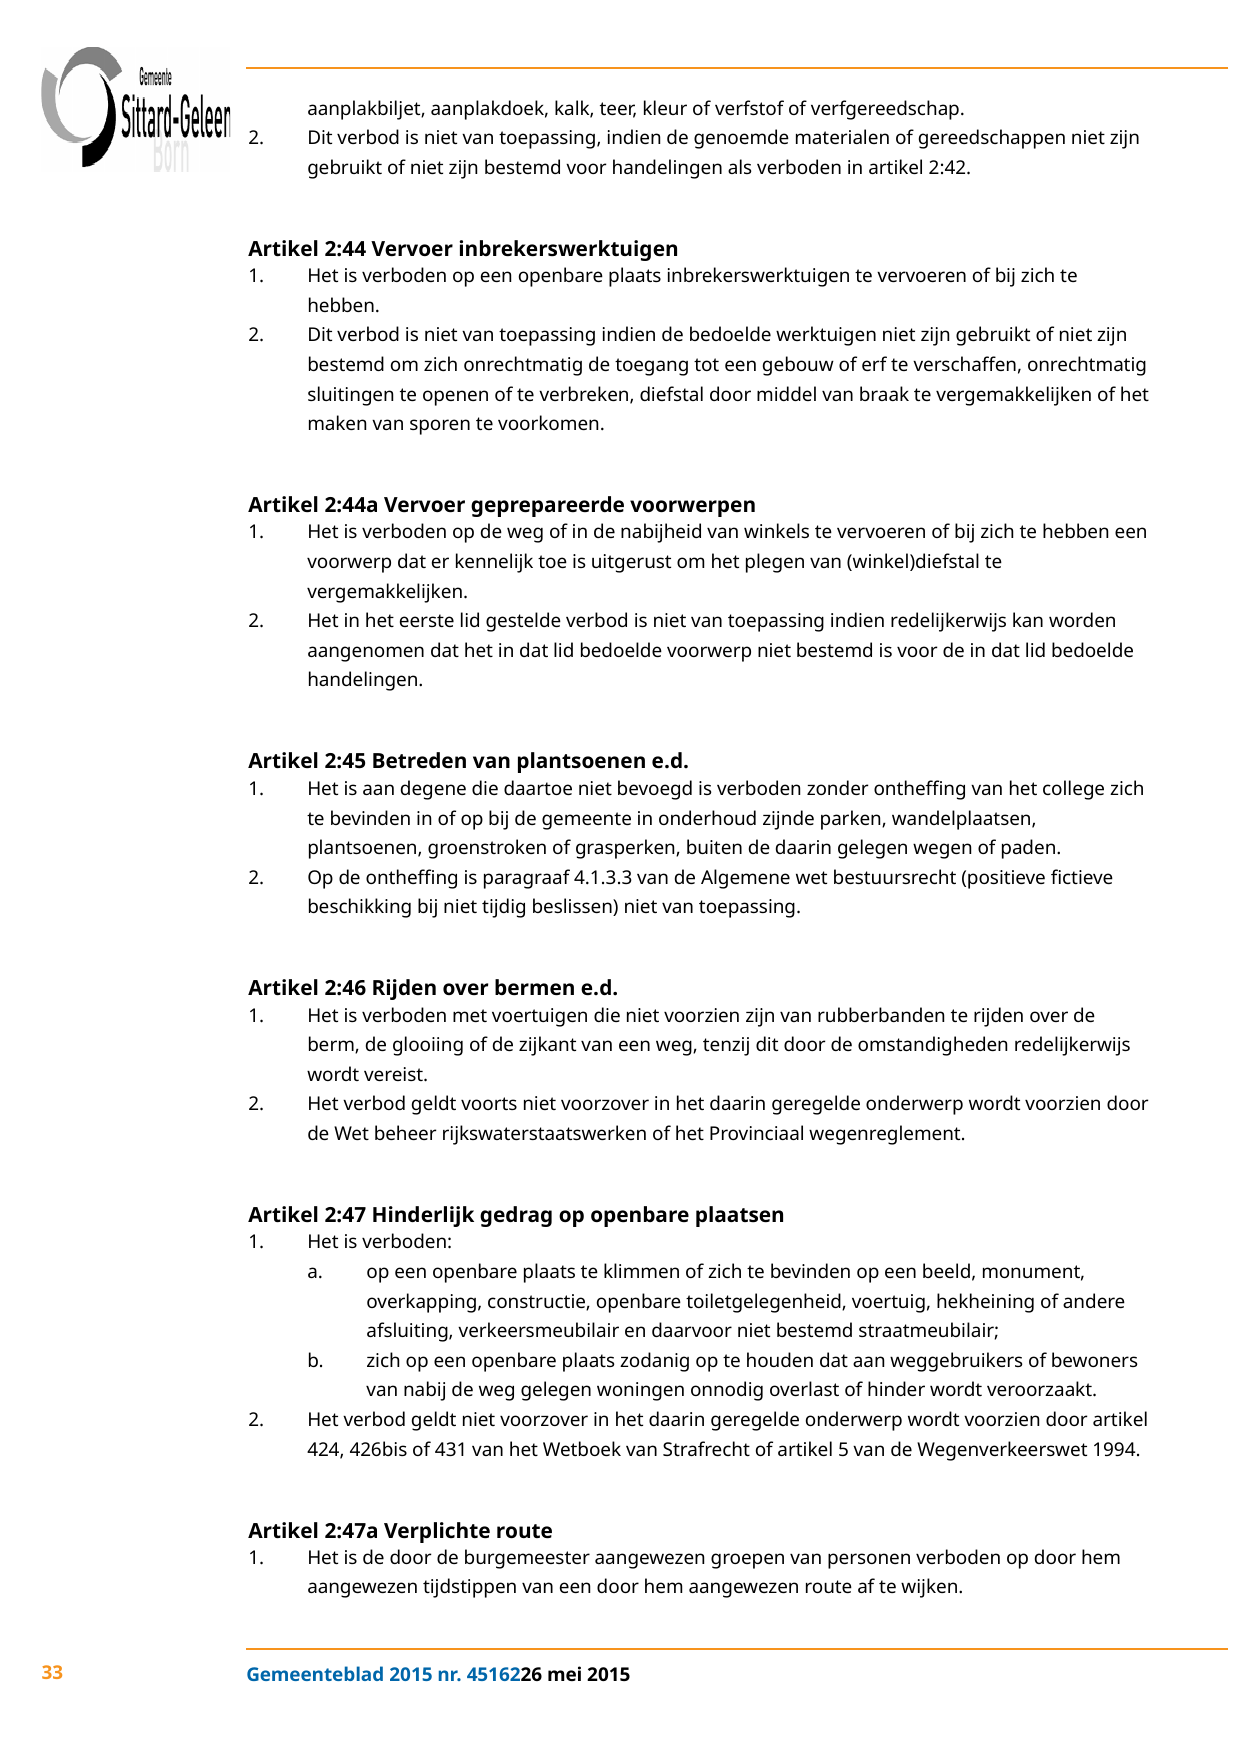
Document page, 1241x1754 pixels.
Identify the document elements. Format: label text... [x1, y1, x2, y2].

list Het is verboden op een openbare plaats inbrekerswerktuigen te vervoeren of bij zich te hebben. [248, 262, 1152, 318]
text Artikel 2:44a Vervoer geprepareerde voorwerpen [248, 490, 1152, 519]
list Op de ontheffing is paragraaf 4.1.3.3 van de Algemene wet bestuursrecht (positieve fictieve beschikking bij niet tijdig beslissen) niet van toepassing. [248, 864, 1152, 919]
list Het verbod geldt voorts niet voorzover in het daarin geregelde onderwerp wordt voorzien door de Wet beheer rijkswaterstaatswerken of het Provinciaal wegenreglement. [248, 1091, 1152, 1146]
text Artikel 2:46 Rijden over bermen e.d. [248, 973, 1152, 1002]
list Dit verbod is niet van toepassing indien de bedoelde werktuigen niet zijn gebruikt of niet zijn bestemd om zich onrechtmatig de toegang tot een gebouw of erf te verschaffen, onrechtmatig sluitingen te openen of te verbreken, diefstal door middel van braak te vergemakkelijken of het maken van sporen te voorkomen. [248, 322, 1152, 436]
list Het is verboden met voertuigen die niet voorzien zijn van rubberbanden te rijden over de berm, de glooiing of de zijkant van een weg, tenzij dit door de omstandigheden redelijkerwijs wordt vereist. [248, 1002, 1152, 1087]
text Artikel 2:47a Verplichte route [248, 1516, 1152, 1544]
list Dit verbod is niet van toepassing, indien de genoemde materialen of gereedschappen niet zijn gebruikt of niet zijn bestemd voor handelingen als verboden in artikel 2:42. [248, 124, 1152, 180]
list Het in het eerste lid gestelde verbod is niet van toepassing indien redelijkerwijs kan worden aangenomen dat het in dat lid bedoelde voorwerp niet bestemd is voor de in dat lid bedoelde handelingen. [248, 607, 1152, 692]
list Het is verboden op de weg of in de nabijheid van winkels te vervoeren of bij zich te hebben een voorwerp dat er kennelijk toe is uitgerust om het plegen van (winkel)diefstal te vergemakkelijken. [248, 519, 1152, 604]
text Artikel 2:45 Betreden van plantsoenen e.d. [248, 747, 1152, 775]
list zich op een openbare plaats zodanig op te houden dat aan weggebruikers of bewoners van nabij de weg gelegen woningen onnodig overlast of hinder wordt veroorzaakt. [307, 1347, 1152, 1402]
text Artikel 2:44 Vervoer inbrekerswerktuigen [248, 234, 1152, 262]
list aanplakbiljet, aanplakdoek, kalk, teer, kleur of verfstof of verfgereedschap. [248, 95, 1152, 121]
list Het is de door de burgemeester aangewezen groepen van personen verboden op door hem aangewezen tijdstippen van een door hem aangewezen route af te wijken. [248, 1544, 1152, 1599]
text Artikel 2:47 Hinderlijk gedrag op openbare plaatsen [248, 1200, 1152, 1229]
list Het is verboden: [248, 1229, 1152, 1254]
list Het is aan degene die daartoe niet bevoegd is verboden zonder ontheffing van het college zich te bevinden in of op bij de gemeente in onderhoud zijnde parken, wandelplaatsen, plantsoenen, groenstroken of grasperken, buiten de daarin gelegen wegen of paden. [248, 775, 1152, 860]
picture [41, 47, 231, 172]
list op een openbare plaats te klimmen of zich te bevinden op een beeld, monument, overkapping, constructie, openbare toiletgelegenheid, voertuig, hekheining of andere afsluiting, verkeersmeubilair en daarvoor niet bestemd straatmeubilair; [307, 1258, 1152, 1343]
list Het verbod geldt niet voorzover in het daarin geregelde onderwerp wordt voorzien door artikel 424, 426bis of 431 van het Wetboek van Strafrecht of artikel 5 van de Wegenverkeerswet 1994. [248, 1406, 1152, 1461]
